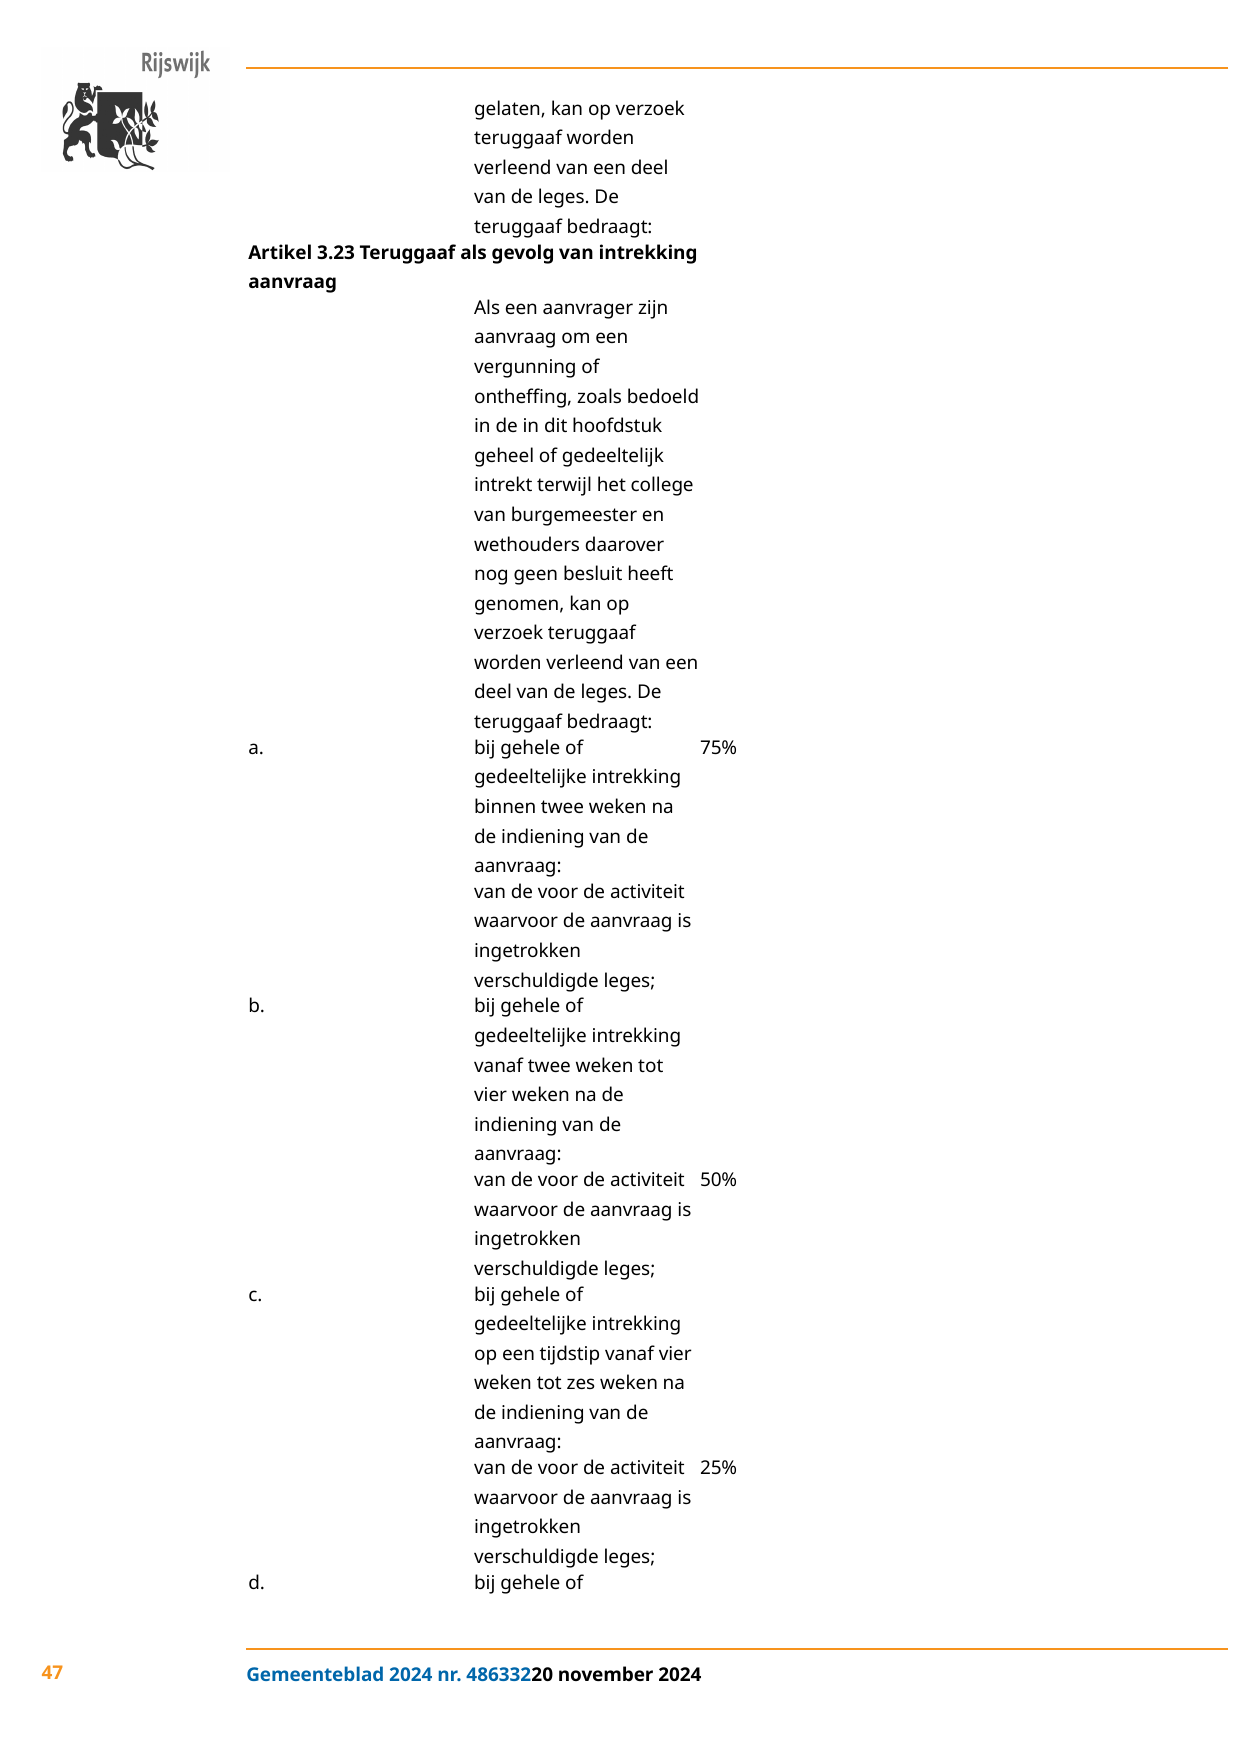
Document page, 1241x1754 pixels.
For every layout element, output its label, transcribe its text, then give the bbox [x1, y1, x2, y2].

table_cell [248, 1454, 474, 1569]
table_cell [700, 878, 1152, 993]
table_cell [700, 294, 1152, 734]
table_cell gelaten, kan op verzoek teruggaaf worden verleend van een deel van de leges. De teruggaaf bedraagt: [474, 95, 700, 239]
table_cell d. [248, 1569, 474, 1594]
table_cell [248, 878, 474, 993]
table_cell [700, 95, 1152, 239]
table_cell [700, 239, 1152, 294]
table_cell c. [248, 1281, 474, 1454]
table_cell van de voor de activiteit waarvoor de aanvraag is ingetrokken verschuldigde leges; [474, 1454, 700, 1569]
table_cell bij gehele of gedeeltelijke intrekking op een tijdstip vanaf vier weken tot zes weken na de indiening van de aanvraag: [474, 1281, 700, 1454]
table_cell [700, 1281, 1152, 1454]
table_cell 50% [700, 1166, 1152, 1281]
table_cell Als een aanvrager zijn aanvraag om een vergunning of ontheffing, zoals bedoeld in de in dit hoofdstuk geheel of gedeeltelijk intrekt terwijl het college van burgemeester en wethouders daarover nog geen besluit heeft genomen, kan op verzoek teruggaaf worden verleend van een deel van de leges. De teruggaaf bedraagt: [474, 294, 700, 734]
table_cell [248, 95, 474, 239]
table_cell [248, 1166, 474, 1281]
table_cell 75% [700, 734, 1152, 878]
table_cell [700, 1569, 1152, 1594]
table_cell bij gehele of gedeeltelijke intrekking vanaf twee weken tot vier weken na de indiening van de aanvraag: [474, 993, 700, 1166]
table_cell [248, 294, 474, 734]
picture [41, 47, 231, 172]
table_cell Artikel 3.23 Teruggaaf als gevolg van intrekking aanvraag [248, 239, 700, 294]
table_cell van de voor de activiteit waarvoor de aanvraag is ingetrokken verschuldigde leges; [474, 1166, 700, 1281]
table_cell b. [248, 993, 474, 1166]
table_cell bij gehele of [474, 1569, 700, 1594]
table_cell [700, 993, 1152, 1166]
table_cell 25% [700, 1454, 1152, 1569]
table_cell van de voor de activiteit waarvoor de aanvraag is ingetrokken verschuldigde leges; [474, 878, 700, 993]
table_cell bij gehele of gedeeltelijke intrekking binnen twee weken na de indiening van de aanvraag: [474, 734, 700, 878]
table_cell a. [248, 734, 474, 878]
